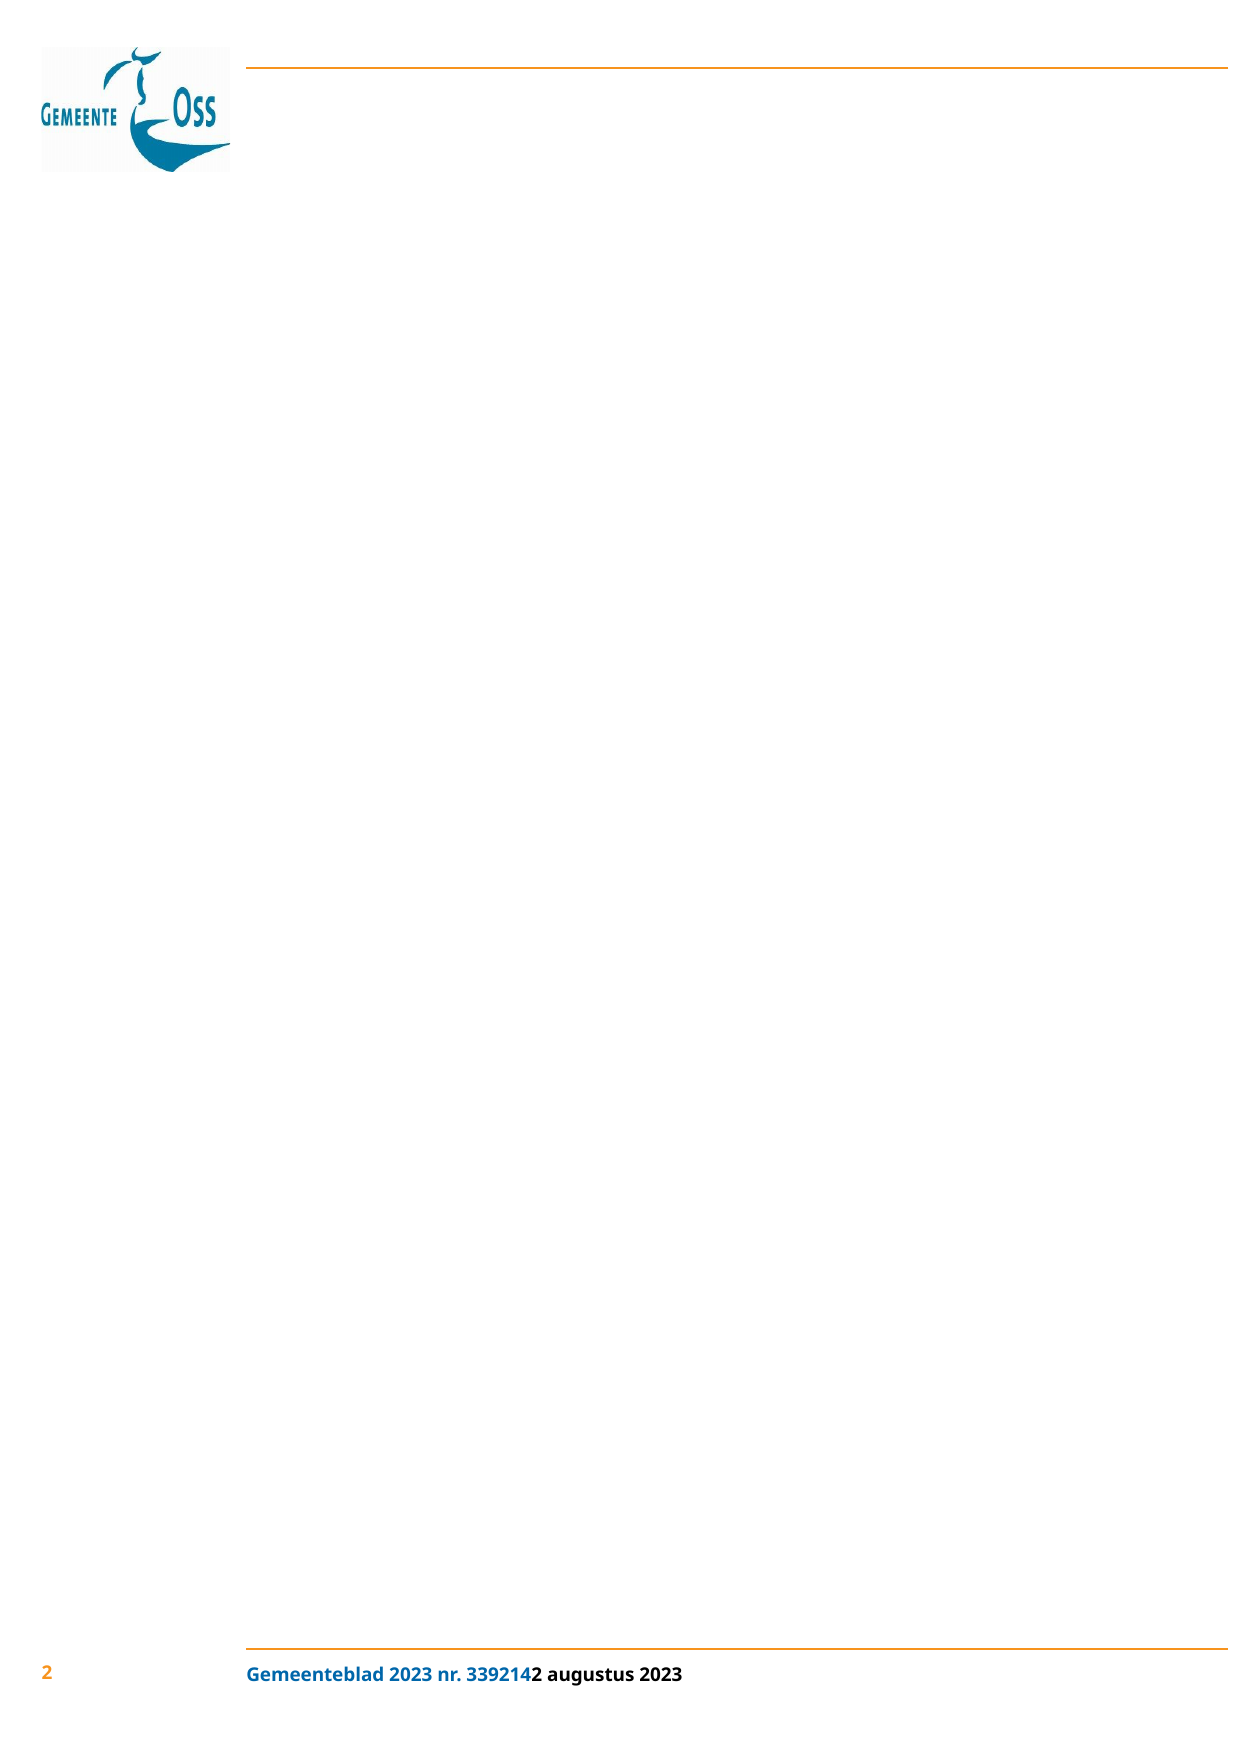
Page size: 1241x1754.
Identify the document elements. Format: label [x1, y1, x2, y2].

picture [41, 47, 231, 172]
